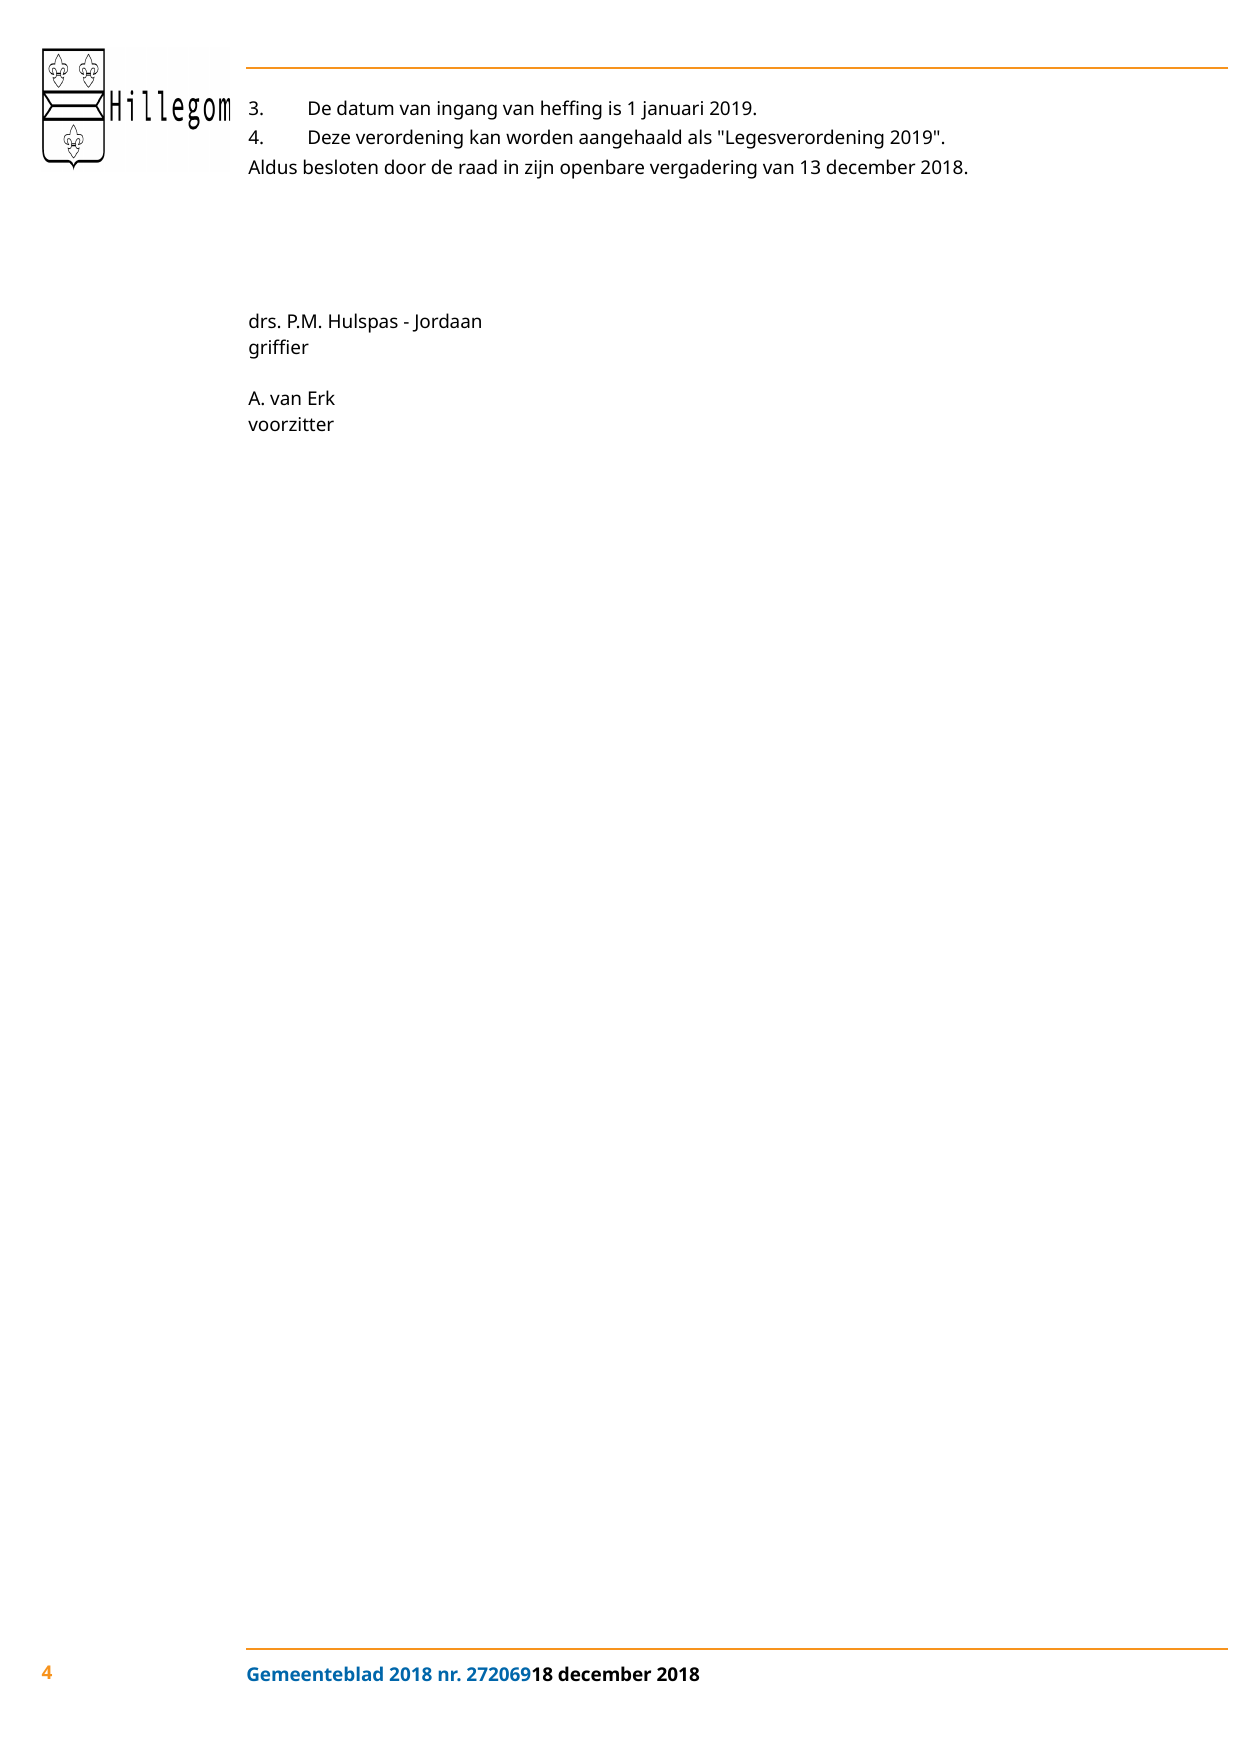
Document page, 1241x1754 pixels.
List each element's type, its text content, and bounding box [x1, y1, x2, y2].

picture [41, 47, 231, 172]
list De datum van ingang van heffing is 1 januari 2019. [248, 95, 1152, 121]
text Aldus besloten door de raad in zijn openbare vergadering van 13 december 2018. [248, 154, 1152, 180]
list Deze verordening kan worden aangehaald als "Legesverordening 2019". [248, 124, 1152, 150]
text griffier [248, 334, 1152, 360]
text A. van Erk [248, 386, 1152, 411]
text drs. P.M. Hulspas - Jordaan [248, 308, 1152, 334]
text voorzitter [248, 411, 1152, 437]
